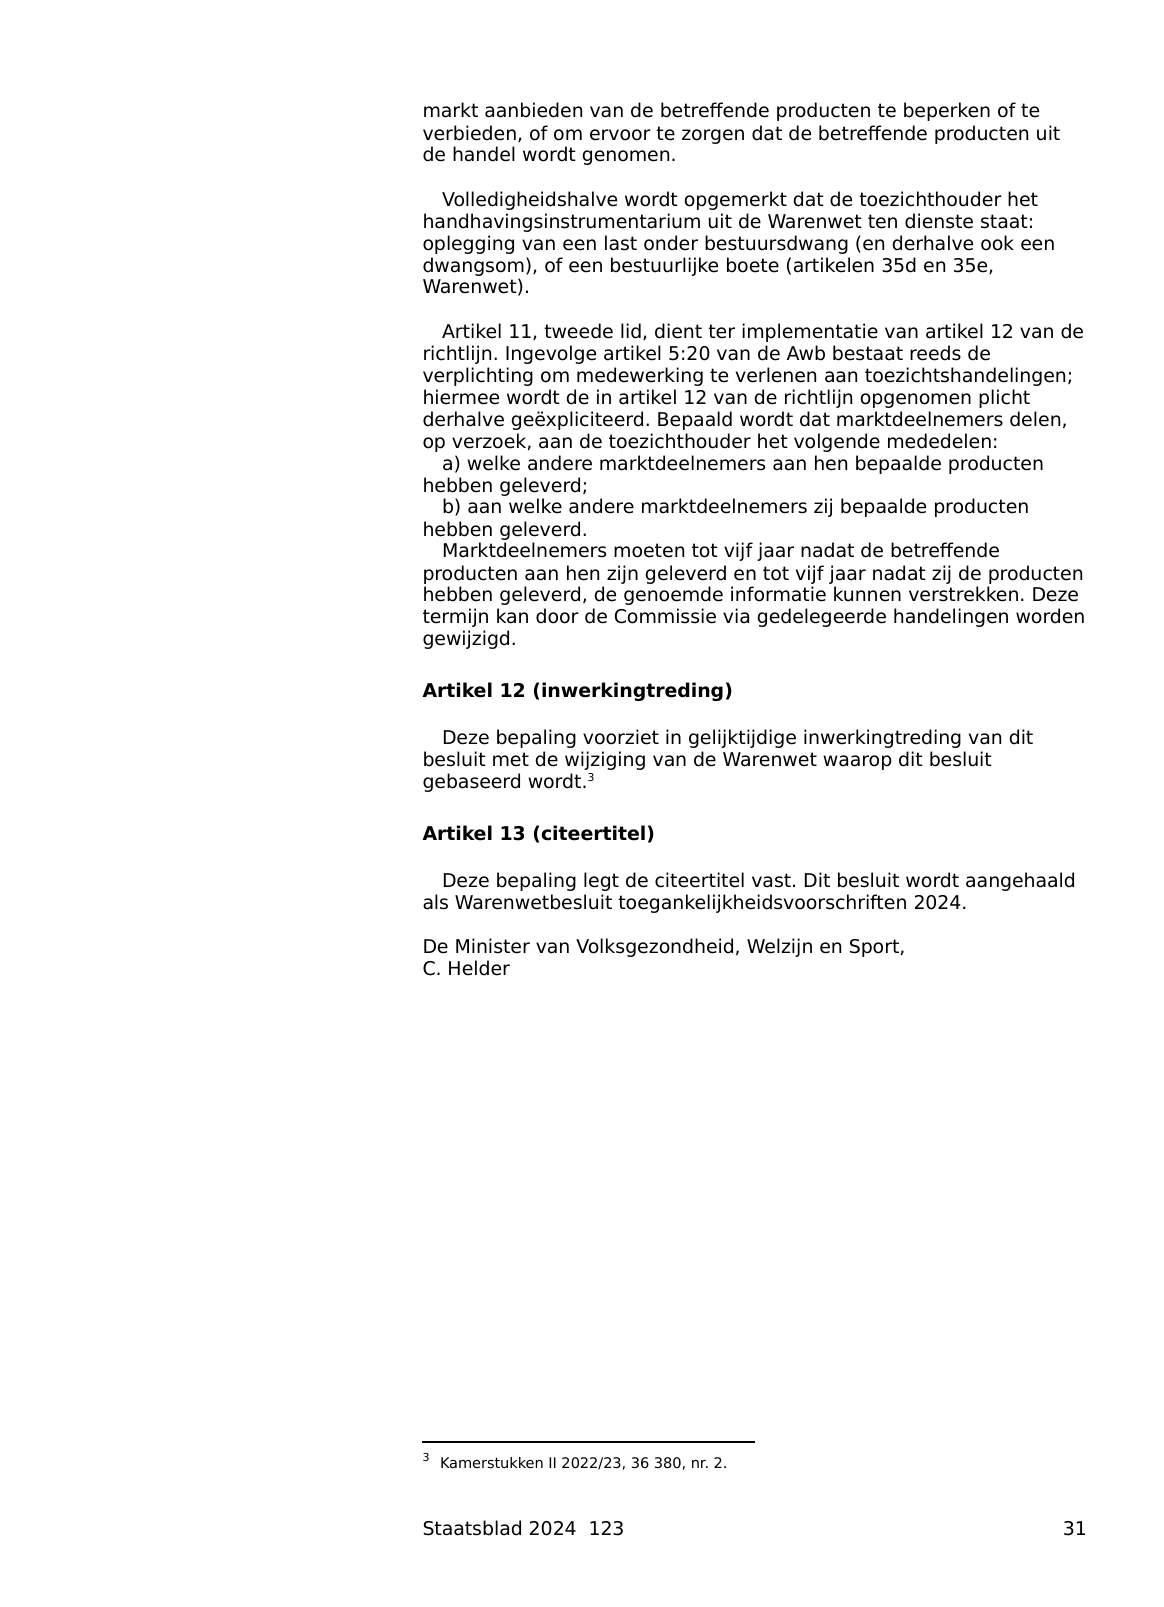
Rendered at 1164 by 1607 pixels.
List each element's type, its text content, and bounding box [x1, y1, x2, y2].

text Kamerstukken II 2022/23, 36 380, nr. 2. [422, 1451, 1087, 1473]
subtitle Artikel 12 (inwerkingtreding) [422, 680, 1087, 702]
text Artikel 11, tweede lid, dient ter implementatie van artikel 12 van de richtlijn. Ingevolge artikel 5:20 van de Awb bestaat reeds de verplichting om medewerking te verlenen aan toezichtshandelingen; hiermee wordt de in artikel 12 van de richtlijn opgenomen plicht derhalve geëxpliciteerd. Bepaald wordt dat marktdeelnemers delen, op verzoek, aan de toezichthouder het volgende mededelen: [422, 321, 1087, 452]
text De Minister van Volksgezondheid, Welzijn en Sport, C. Helder [422, 936, 1087, 980]
text Deze bepaling legt de citeertitel vast. Dit besluit wordt aangehaald als Warenwetbesluit toegankelijkheidsvoorschriften 2024. [422, 870, 1087, 914]
text Volledigheidshalve wordt opgemerkt dat de toezichthouder het handhavingsinstrumentarium uit de Warenwet ten dienste staat: oplegging van een last onder bestuursdwang (en derhalve ook een dwangsom), of een bestuurlijke boete (artikelen 35d en 35e, Warenwet). [422, 188, 1087, 298]
subtitle Artikel 13 (citeertitel) [422, 823, 1087, 845]
text markt aanbieden van de betreffende producten te beperken of te verbieden, of om ervoor te zorgen dat de betreffende producten uit de handel wordt genomen. [422, 100, 1087, 166]
text Deze bepaling voorziet in gelijktijdige inwerkingtreding van dit besluit met de wijziging van de Warenwet waarop dit besluit gebaseerd wordt. [422, 727, 1087, 793]
text b) aan welke andere marktdeelnemers zij bepaalde producten hebben geleverd. [422, 496, 1087, 540]
text Marktdeelnemers moeten tot vijf jaar nadat de betreffende producten aan hen zijn geleverd en tot vijf jaar nadat zij de producten hebben geleverd, de genoemde informatie kunnen verstrekken. Deze termijn kan door de Commissie via gedelegeerde handelingen worden gewijzigd. [422, 540, 1087, 650]
text a) welke andere marktdeelnemers aan hen bepaalde producten hebben geleverd; [422, 452, 1087, 496]
